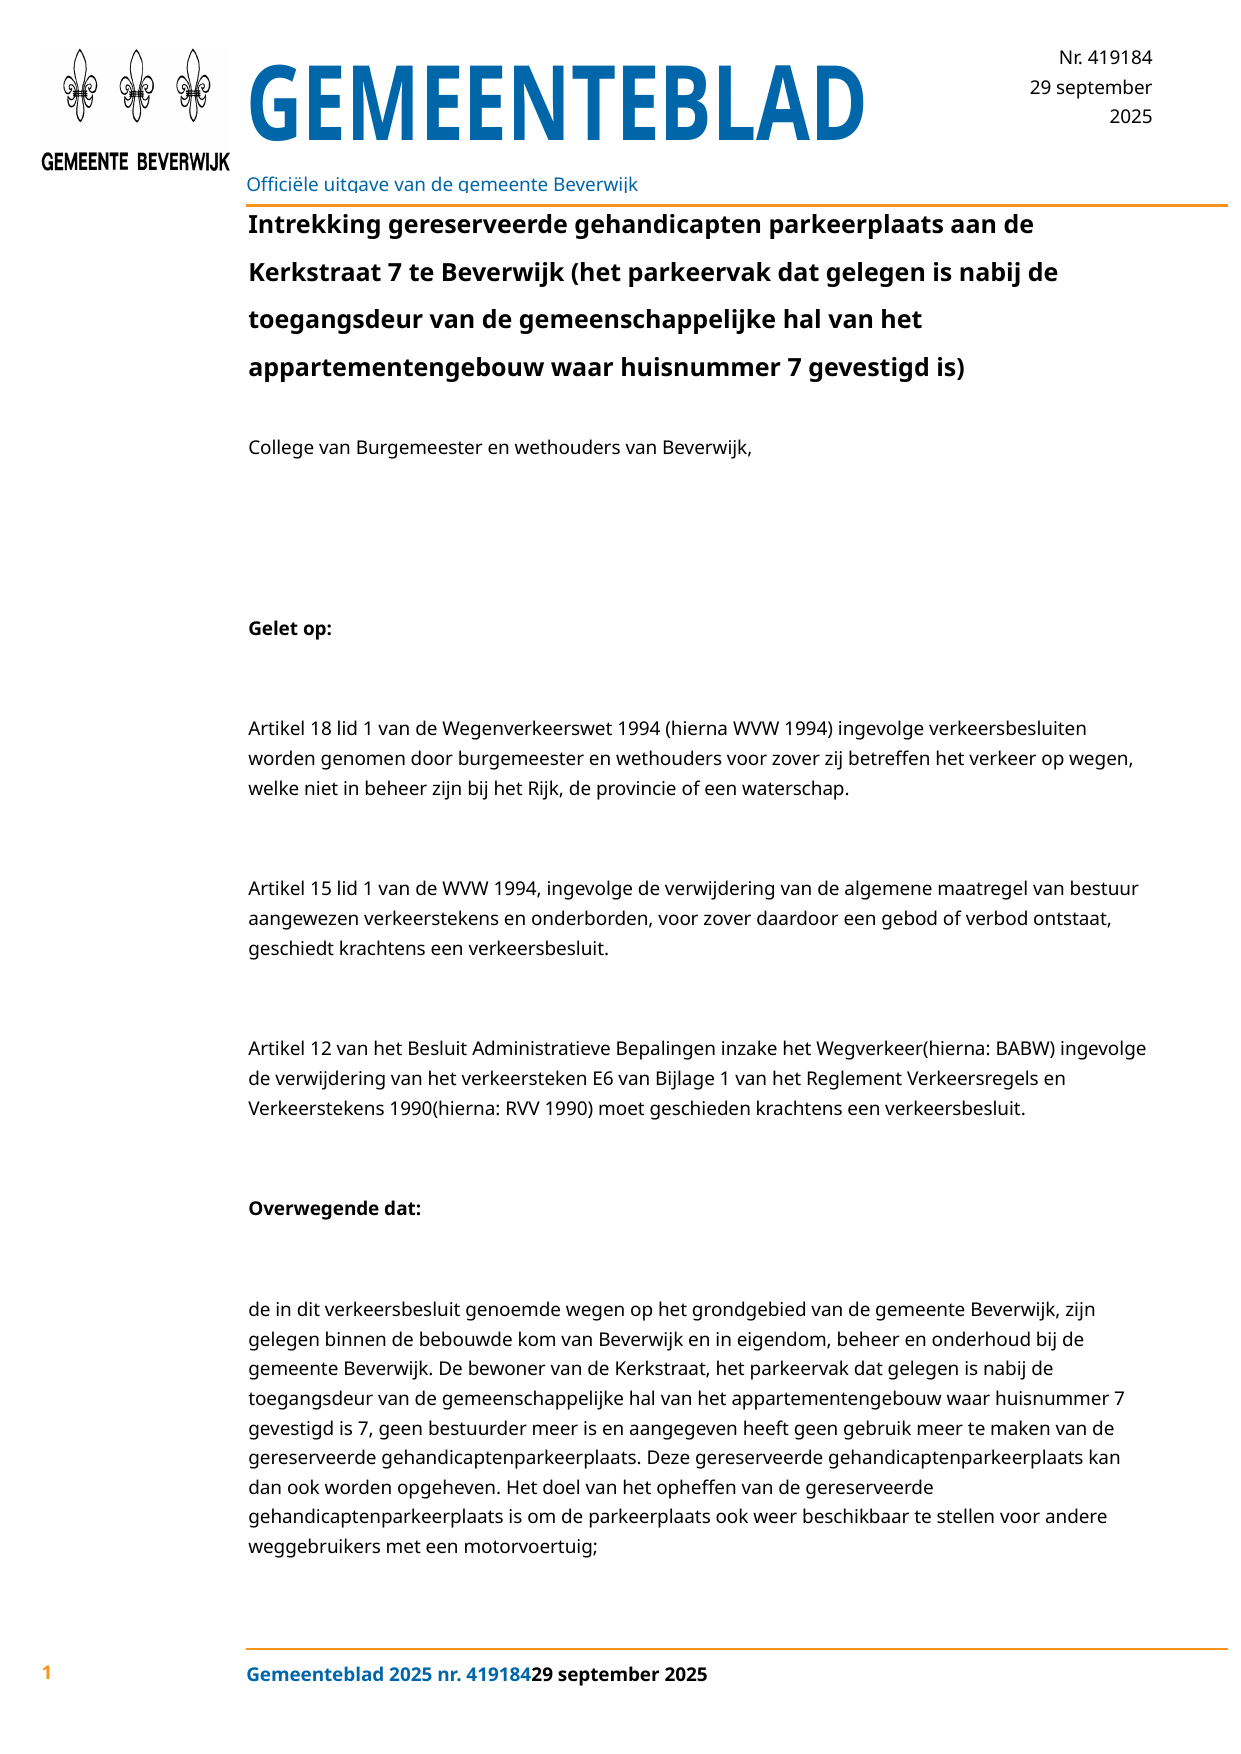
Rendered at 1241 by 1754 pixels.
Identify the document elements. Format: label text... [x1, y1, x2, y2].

text Artikel 12 van het Besluit Administratieve Bepalingen inzake het Wegverkeer(hierna: BABW) ingevolge de verwijdering van het verkeersteken E6 van Bijlage 1 van het Reglement Verkeersregels en Verkeerstekens 1990(hierna: RVV 1990) moet geschieden krachtens een verkeersbesluit. [248, 1036, 1152, 1120]
text de in dit verkeersbesluit genoemde wegen op het grondgebied van de gemeente Beverwijk, zijn gelegen binnen de bebouwde kom van Beverwijk en in eigendom, beheer en onderhoud bij de gemeente Beverwijk. De bewoner van de Kerkstraat, het parkeervak dat gelegen is nabij de toegangsdeur van de gemeenschappelijke hal van het appartementengebouw waar huisnummer 7 gevestigd is 7, geen bestuurder meer is en aangegeven heeft geen gebruik meer te maken van de gereserveerde gehandicaptenparkeerplaats. Deze gereserveerde gehandicaptenparkeerplaats kan dan ook worden opgeheven. Het doel van het opheffen van de gereserveerde gehandicaptenparkeerplaats is om de parkeerplaats ook weer beschikbaar te stellen voor andere weggebruikers met een motorvoertuig; [248, 1296, 1152, 1559]
text Gelet op: [248, 615, 1152, 640]
text College van Burgemeester en wethouders van Beverwijk, [248, 434, 1152, 459]
text Artikel 15 lid 1 van de WVW 1994, ingevolge de verwijdering van de algemene maatregel van bestuur aangewezen verkeerstekens en onderborden, voor zover daardoor een gebod of verbod ontstaat, geschiedt krachtens een verkeersbesluit. [248, 876, 1152, 960]
text Overwegende dat: [248, 1196, 1152, 1221]
text Intrekking gereserveerde gehandicapten parkeerplaats aan de Kerkstraat 7 te Beverwijk (het parkeervak dat gelegen is nabij de toegangsdeur van de gemeenschappelijke hal van het appartementengebouw waar huisnummer 7 gevestigd is) [248, 207, 1152, 384]
text Artikel 18 lid 1 van de Wegenverkeerswet 1994 (hierna WVW 1994) ingevolge verkeersbesluiten worden genomen door burgemeester en wethouders voor zover zij betreffen het verkeer op wegen, welke niet in beheer zijn bij het Rijk, de provincie of een waterschap. [248, 716, 1152, 800]
picture [41, 47, 231, 172]
